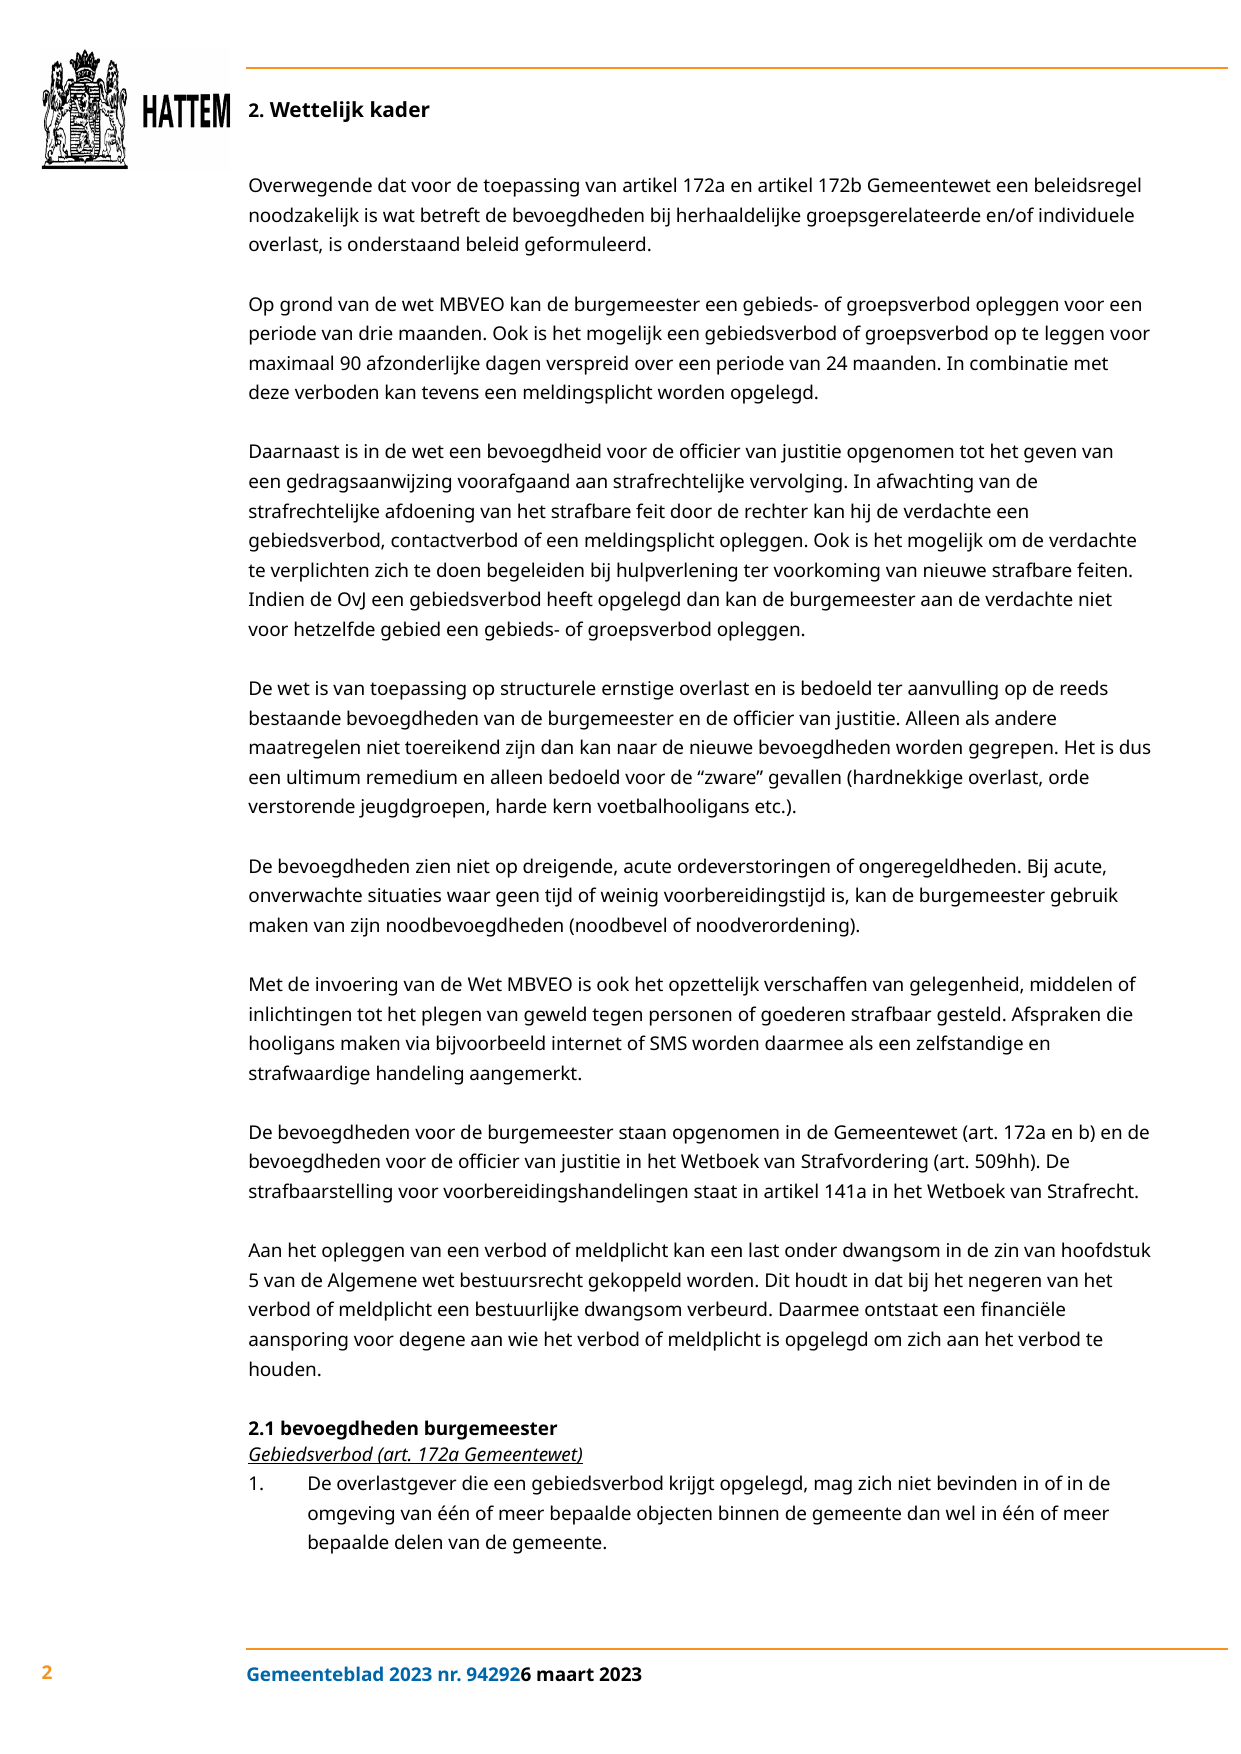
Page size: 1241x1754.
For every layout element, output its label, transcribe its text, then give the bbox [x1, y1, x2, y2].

text Met de invoering van de Wet MBVEO is ook het opzettelijk verschaffen van gelegenheid, middelen of inlichtingen tot het plegen van geweld tegen personen of goederen strafbaar gesteld. Afspraken die hooligans maken via bijvoorbeeld internet of SMS worden daarmee als een zelfstandige en strafwaardige handeling aangemerkt. [248, 971, 1152, 1086]
text 2.1 bevoegdheden burgemeester [248, 1415, 1152, 1441]
text Gebiedsverbod (art. 172a Gemeentewet) [248, 1441, 1152, 1466]
text Aan het opleggen van een verbod of meldplicht kan een last onder dwangsom in de zin van hoofdstuk 5 van de Algemene wet bestuursrecht gekoppeld worden. Dit houdt in dat bij het negeren van het verbod of meldplicht een bestuurlijke dwangsom verbeurd. Daarmee ontstaat een financiële aansporing voor degene aan wie het verbod of meldplicht is opgelegd om zich aan het verbod te houden. [248, 1237, 1152, 1382]
text De bevoegdheden zien niet op dreigende, acute ordeverstoringen of ongeregeldheden. Bij acute, onverwachte situaties waar geen tijd of weinig voorbereidingstijd is, kan de burgemeester gebruik maken van zijn noodbevoegdheden (noodbevel of noodverordening). [248, 853, 1152, 938]
text Daarnaast is in de wet een bevoegdheid voor de officier van justitie opgenomen tot het geven van een gedragsaanwijzing voorafgaand aan strafrechtelijke vervolging. In afwachting van de strafrechtelijke afdoening van het strafbare feit door de rechter kan hij de verdachte een gebiedsverbod, contactverbod of een meldingsplicht opleggen. Ook is het mogelijk om de verdachte te verplichten zich te doen begeleiden bij hulpverlening ter voorkoming van nieuwe strafbare feiten. Indien de OvJ een gebiedsverbod heeft opgelegd dan kan de burgemeester aan de verdachte niet voor hetzelfde gebied een gebieds- of groepsverbod opleggen. [248, 439, 1152, 642]
text De bevoegdheden voor de burgemeester staan opgenomen in de Gemeentewet (art. 172a en b) en de bevoegdheden voor de officier van justitie in het Wetboek van Strafvordering (art. 509hh). De strafbaarstelling voor voorbereidingshandelingen staat in artikel 141a in het Wetboek van Strafrecht. [248, 1119, 1152, 1204]
text De wet is van toepassing op structurele ernstige overlast en is bedoeld ter aanvulling op de reeds bestaande bevoegdheden van de burgemeester en de officier van justitie. Alleen als andere maatregelen niet toereikend zijn dan kan naar de nieuwe bevoegdheden worden gegrepen. Het is dus een ultimum remedium en alleen bedoeld voor de “zware” gevallen (hardnekkige overlast, orde verstorende jeugdgroepen, harde kern voetbalhooligans etc.). [248, 675, 1152, 819]
text Overwegende dat voor de toepassing van artikel 172a en artikel 172b Gemeentewet een beleidsregel noodzakelijk is wat betreft de bevoegdheden bij herhaaldelijke groepsgerelateerde en/of individuele overlast, is onderstaand beleid geformuleerd. [248, 172, 1152, 257]
text Op grond van de wet MBVEO kan de burgemeester een gebieds- of groepsverbod opleggen voor een periode van drie maanden. Ook is het mogelijk een gebiedsverbod of groepsverbod op te leggen voor maximaal 90 afzonderlijke dagen verspreid over een periode van 24 maanden. In combinatie met deze verboden kan tevens een meldingsplicht worden opgelegd. [248, 291, 1152, 405]
picture [41, 47, 231, 172]
list De overlastgever die een gebiedsverbod krijgt opgelegd, mag zich niet bevinden in of in de omgeving van één of meer bepaalde objecten binnen de gemeente dan wel in één of meer bepaalde delen van de gemeente. [248, 1470, 1152, 1555]
text 2. Wettelijk kader [248, 95, 1152, 123]
